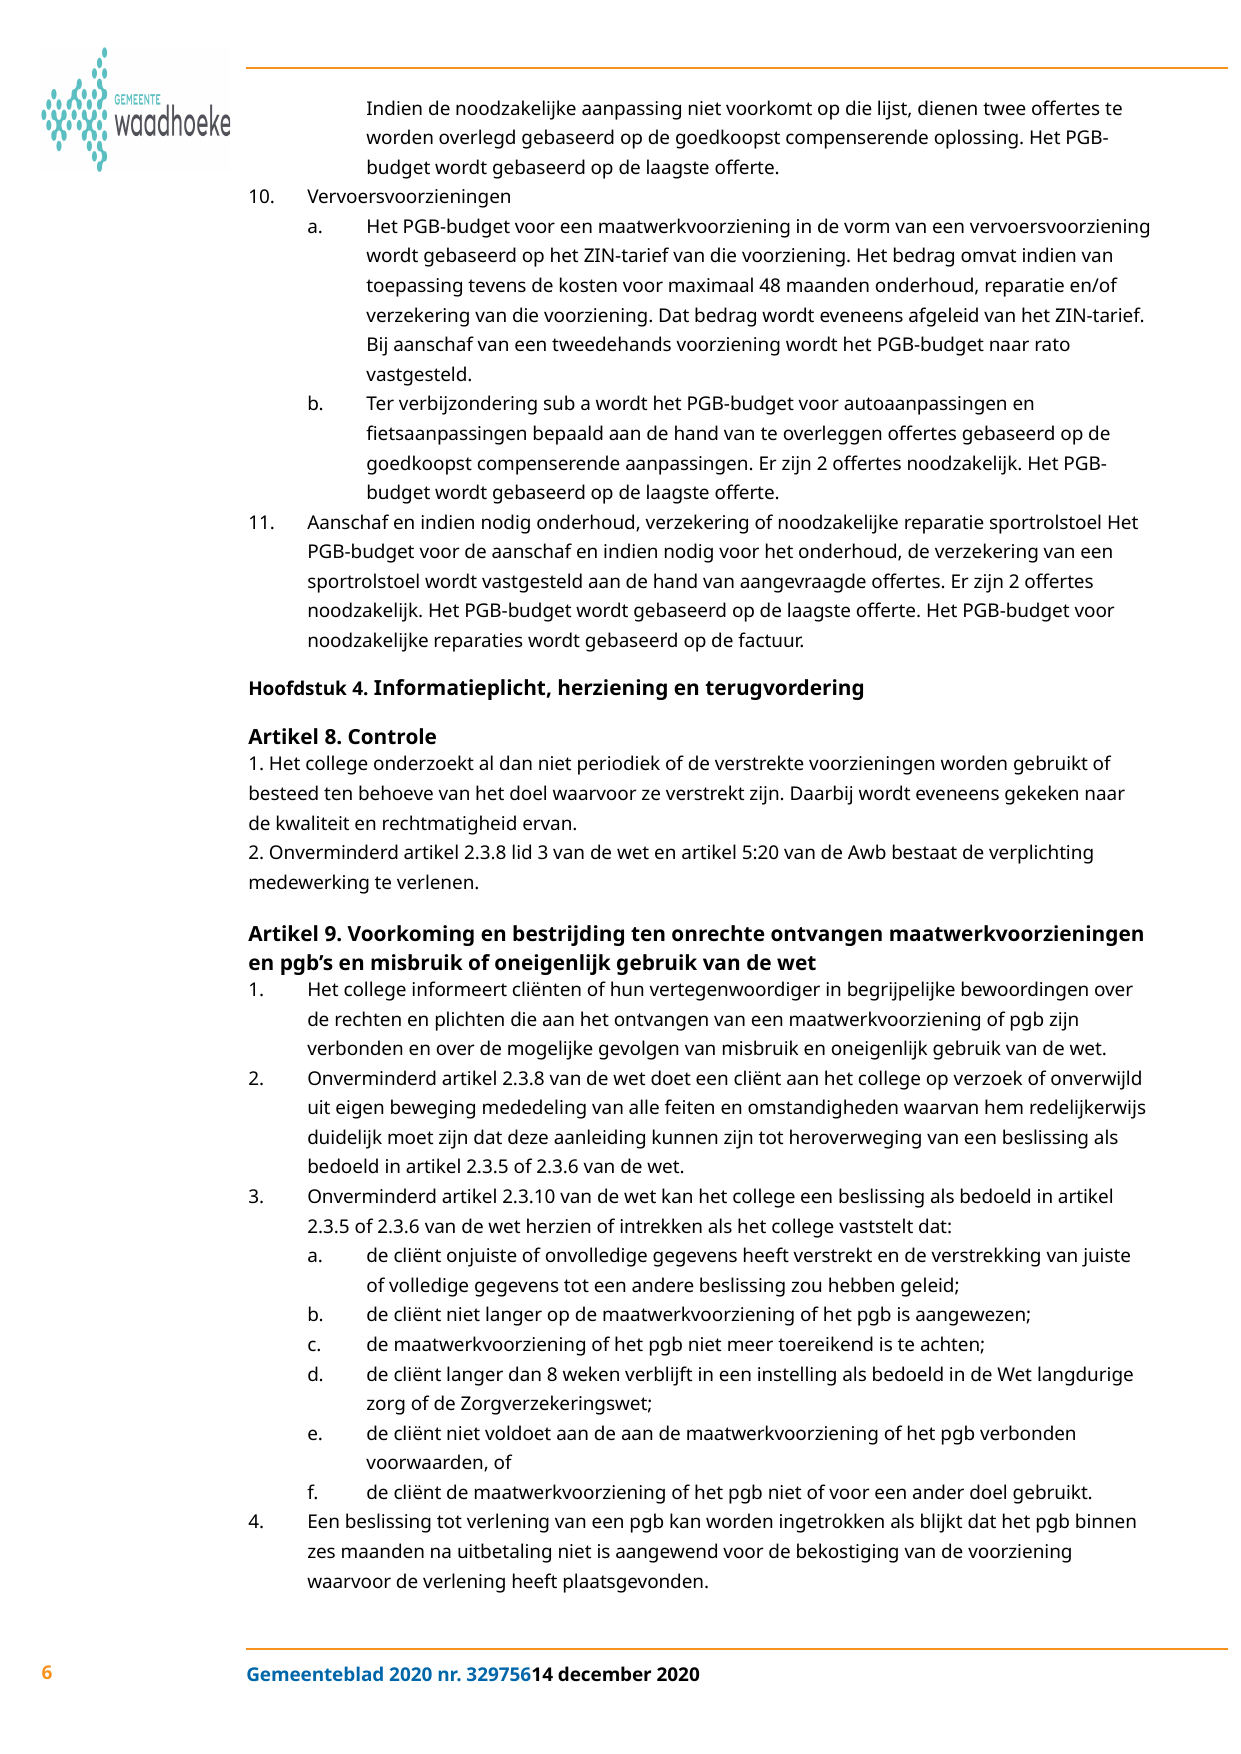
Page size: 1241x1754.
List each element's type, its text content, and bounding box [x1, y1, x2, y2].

list Het college informeert cliënten of hun vertegenwoordiger in begrijpelijke bewoordingen over de rechten en plichten die aan het ontvangen van een maatwerkvoorziening of pgb zijn verbonden en over de mogelijke gevolgen van misbruik en oneigenlijk gebruik van de wet. [248, 976, 1152, 1061]
list de cliënt onjuiste of onvolledige gegevens heeft verstrekt en de verstrekking van juiste of volledige gegevens tot een andere beslissing zou hebben geleid; [307, 1242, 1152, 1298]
picture [41, 47, 231, 172]
list de maatwerkvoorziening of het pgb niet meer toereikend is te achten; [307, 1331, 1152, 1357]
list de cliënt de maatwerkvoorziening of het pgb niet of voor een ander doel gebruikt. [307, 1479, 1152, 1505]
list de cliënt niet voldoet aan de aan de maatwerkvoorziening of het pgb verbonden voorwaarden, of [307, 1420, 1152, 1475]
text Artikel 8. Controle [248, 722, 1152, 751]
list Onverminderd artikel 2.3.10 van de wet kan het college een beslissing als bedoeld in artikel 2.3.5 of 2.3.6 van de wet herzien of intrekken als het college vaststelt dat: [248, 1183, 1152, 1239]
text Artikel 9. Voorkoming en bestrijding ten onrechte ontvangen maatwerkvoorzieningen en pgb’s en misbruik of oneigenlijk gebruik van de wet [248, 919, 1152, 976]
list Vervoersvoorzieningen [248, 183, 1152, 209]
list Onverminderd artikel 2.3.8 van de wet doet een cliënt aan het college op verzoek of onverwijld uit eigen beweging mededeling van alle feiten en omstandigheden waarvan hem redelijkerwijs duidelijk moet zijn dat deze aanleiding kunnen zijn tot heroverweging van een beslissing als bedoeld in artikel 2.3.5 of 2.3.6 van de wet. [248, 1065, 1152, 1179]
list de cliënt niet langer op de maatwerkvoorziening of het pgb is aangewezen; [307, 1302, 1152, 1327]
list de cliënt langer dan 8 weken verblijft in een instelling als bedoeld in de Wet langdurige zorg of de Zorgverzekeringswet; [307, 1361, 1152, 1416]
list Ter verbijzondering sub a wordt het PGB-budget voor autoaanpassingen en fietsaanpassingen bepaald aan de hand van te overleggen offertes gebaseerd op de goedkoopst compenserende aanpassingen. Er zijn 2 offertes noodzakelijk. Het PGB-budget wordt gebaseerd op de laagste offerte. [307, 391, 1152, 505]
text 2. Onverminderd artikel 2.3.8 lid 3 van de wet en artikel 5:20 van de Awb bestaat de verplichting medewerking te verlenen. [248, 839, 1152, 895]
list Het PGB-budget voor een maatwerkvoorziening in de vorm van een vervoersvoorziening wordt gebaseerd op het ZIN-tarief van die voorziening. Het bedrag omvat indien van toepassing tevens de kosten voor maximaal 48 maanden onderhoud, reparatie en/of verzekering van die voorziening. Dat bedrag wordt eveneens afgeleid van het ZIN-tarief. Bij aanschaf van een tweedehands voorziening wordt het PGB-budget naar rato vastgesteld. [307, 213, 1152, 387]
text 1. Het college onderzoekt al dan niet periodiek of de verstrekte voorzieningen worden gebruikt of besteed ten behoeve van het doel waarvoor ze verstrekt zijn. Daarbij wordt eveneens gekeken naar de kwaliteit en rechtmatigheid ervan. [248, 751, 1152, 836]
list Aanschaf en indien nodig onderhoud, verzekering of noodzakelijke reparatie sportrolstoel Het PGB-budget voor de aanschaf en indien nodig voor het onderhoud, de verzekering van een sportrolstoel wordt vastgesteld aan de hand van aangevraagde offertes. Er zijn 2 offertes noodzakelijk. Het PGB-budget wordt gebaseerd op de laagste offerte. Het PGB-budget voor noodzakelijke reparaties wordt gebaseerd op de factuur. [248, 509, 1152, 653]
text Hoofdstuk 4. Informatieplicht, herziening en terugvordering [248, 673, 1152, 701]
list Een beslissing tot verlening van een pgb kan worden ingetrokken als blijkt dat het pgb binnen zes maanden na uitbetaling niet is aangewend voor de bekostiging van de voorziening waarvoor de verlening heeft plaatsgevonden. [248, 1509, 1152, 1594]
list Indien de noodzakelijke aanpassing niet voorkomt op die lijst, dienen twee offertes te worden overlegd gebaseerd op de goedkoopst compenserende oplossing. Het PGB-budget wordt gebaseerd op de laagste offerte. [307, 95, 1152, 180]
